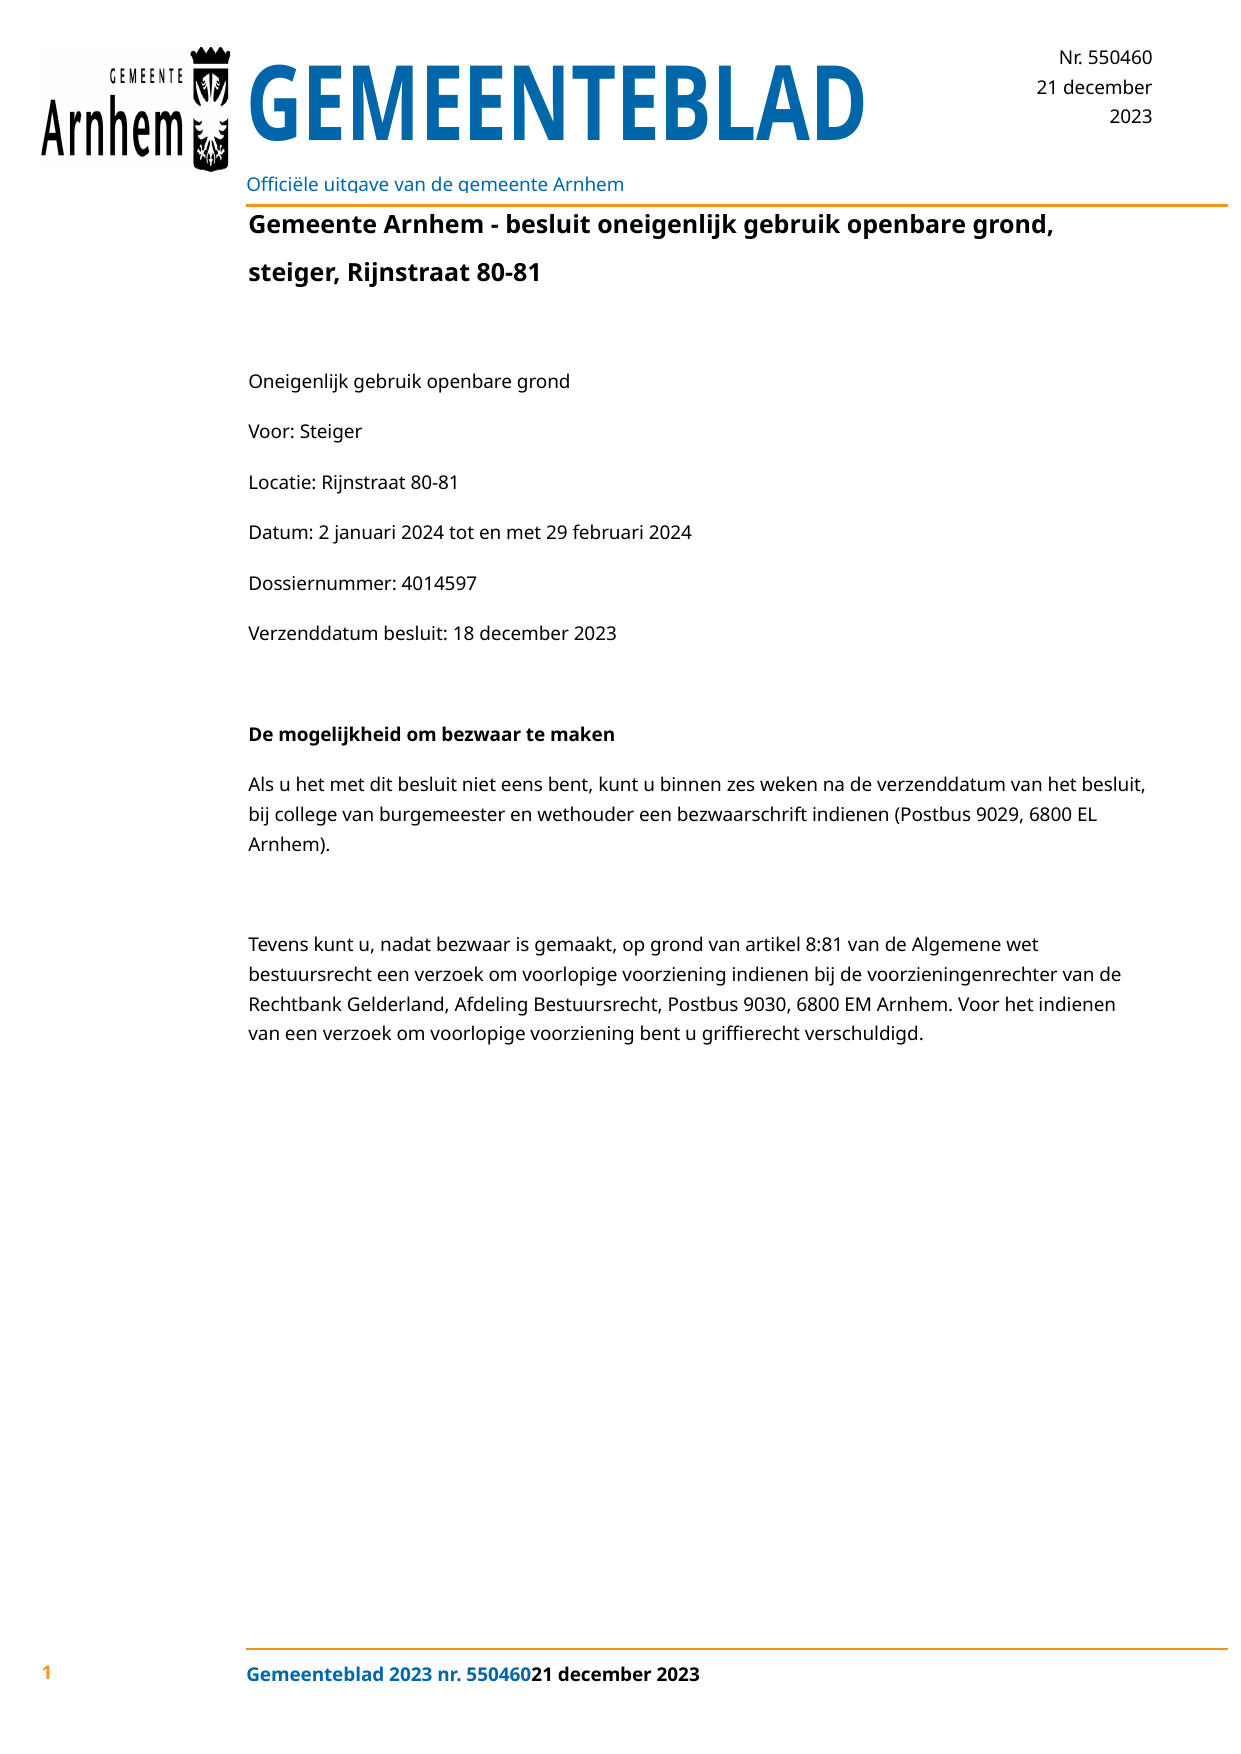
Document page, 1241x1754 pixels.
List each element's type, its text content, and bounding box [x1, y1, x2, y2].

text Dossiernummer: 4014597 [248, 570, 1152, 596]
text Datum: 2 januari 2024 tot en met 29 februari 2024 [248, 519, 1152, 545]
picture [41, 47, 231, 172]
text Gemeente Arnhem - besluit oneigenlijk gebruik openbare grond, steiger, Rijnstraat 80-81 [248, 207, 1152, 288]
text Oneigenlijk gebruik openbare grond [248, 368, 1152, 394]
text Verzenddatum besluit: 18 december 2023 [248, 620, 1152, 646]
text Voor: Steiger [248, 419, 1152, 444]
text Locatie: Rijnstraat 80-81 [248, 469, 1152, 495]
text De mogelijkheid om bezwaar te maken [248, 721, 1152, 747]
text Tevens kunt u, nadat bezwaar is gemaakt, op grond van artikel 8:81 van de Algemene wet bestuursrecht een verzoek om voorlopige voorziening indienen bij de voorzieningenrechter van de Rechtbank Gelderland, Afdeling Bestuursrecht, Postbus 9030, 6800 EM Arnhem. Voor het indienen van een verzoek om voorlopige voorziening bent u griffierecht verschuldigd. [248, 932, 1152, 1046]
text Als u het met dit besluit niet eens bent, kunt u binnen zes weken na de verzenddatum van het besluit, bij college van burgemeester en wethouder een bezwaarschrift indienen (Postbus 9029, 6800 EL Arnhem). [248, 772, 1152, 857]
